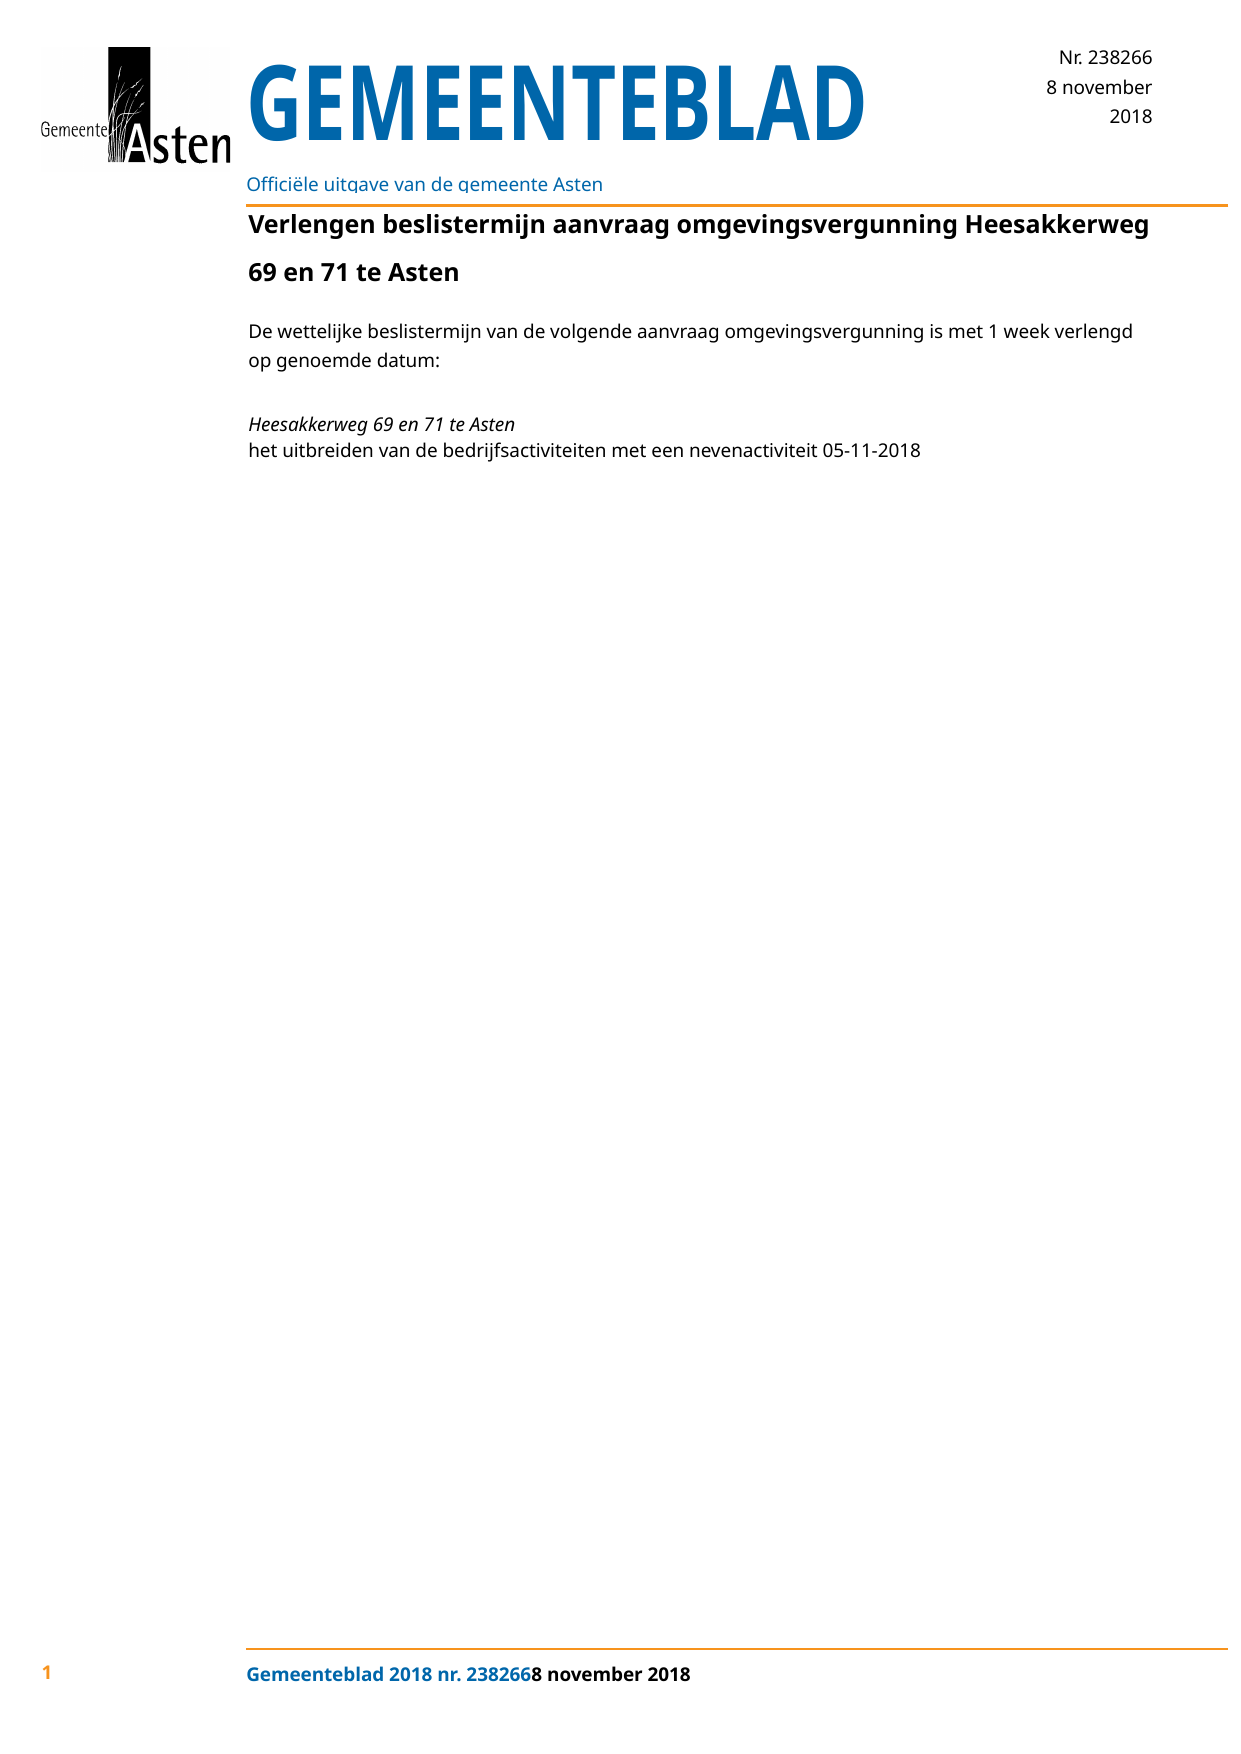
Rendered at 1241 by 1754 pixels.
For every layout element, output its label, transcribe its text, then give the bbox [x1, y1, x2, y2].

text het uitbreiden van de bedrijfsactiviteiten met een nevenactiviteit 05-11-2018 [248, 437, 1152, 463]
text Verlengen beslistermijn aanvraag omgevingsvergunning Heesakkerweg 69 en 71 te Asten [248, 207, 1152, 288]
text De wettelijke beslistermijn van de volgende aanvraag omgevingsvergunning is met 1 week verlengd op genoemde datum: [248, 318, 1152, 373]
picture [41, 47, 231, 172]
text Heesakkerweg 69 en 71 te Asten [248, 411, 1152, 437]
